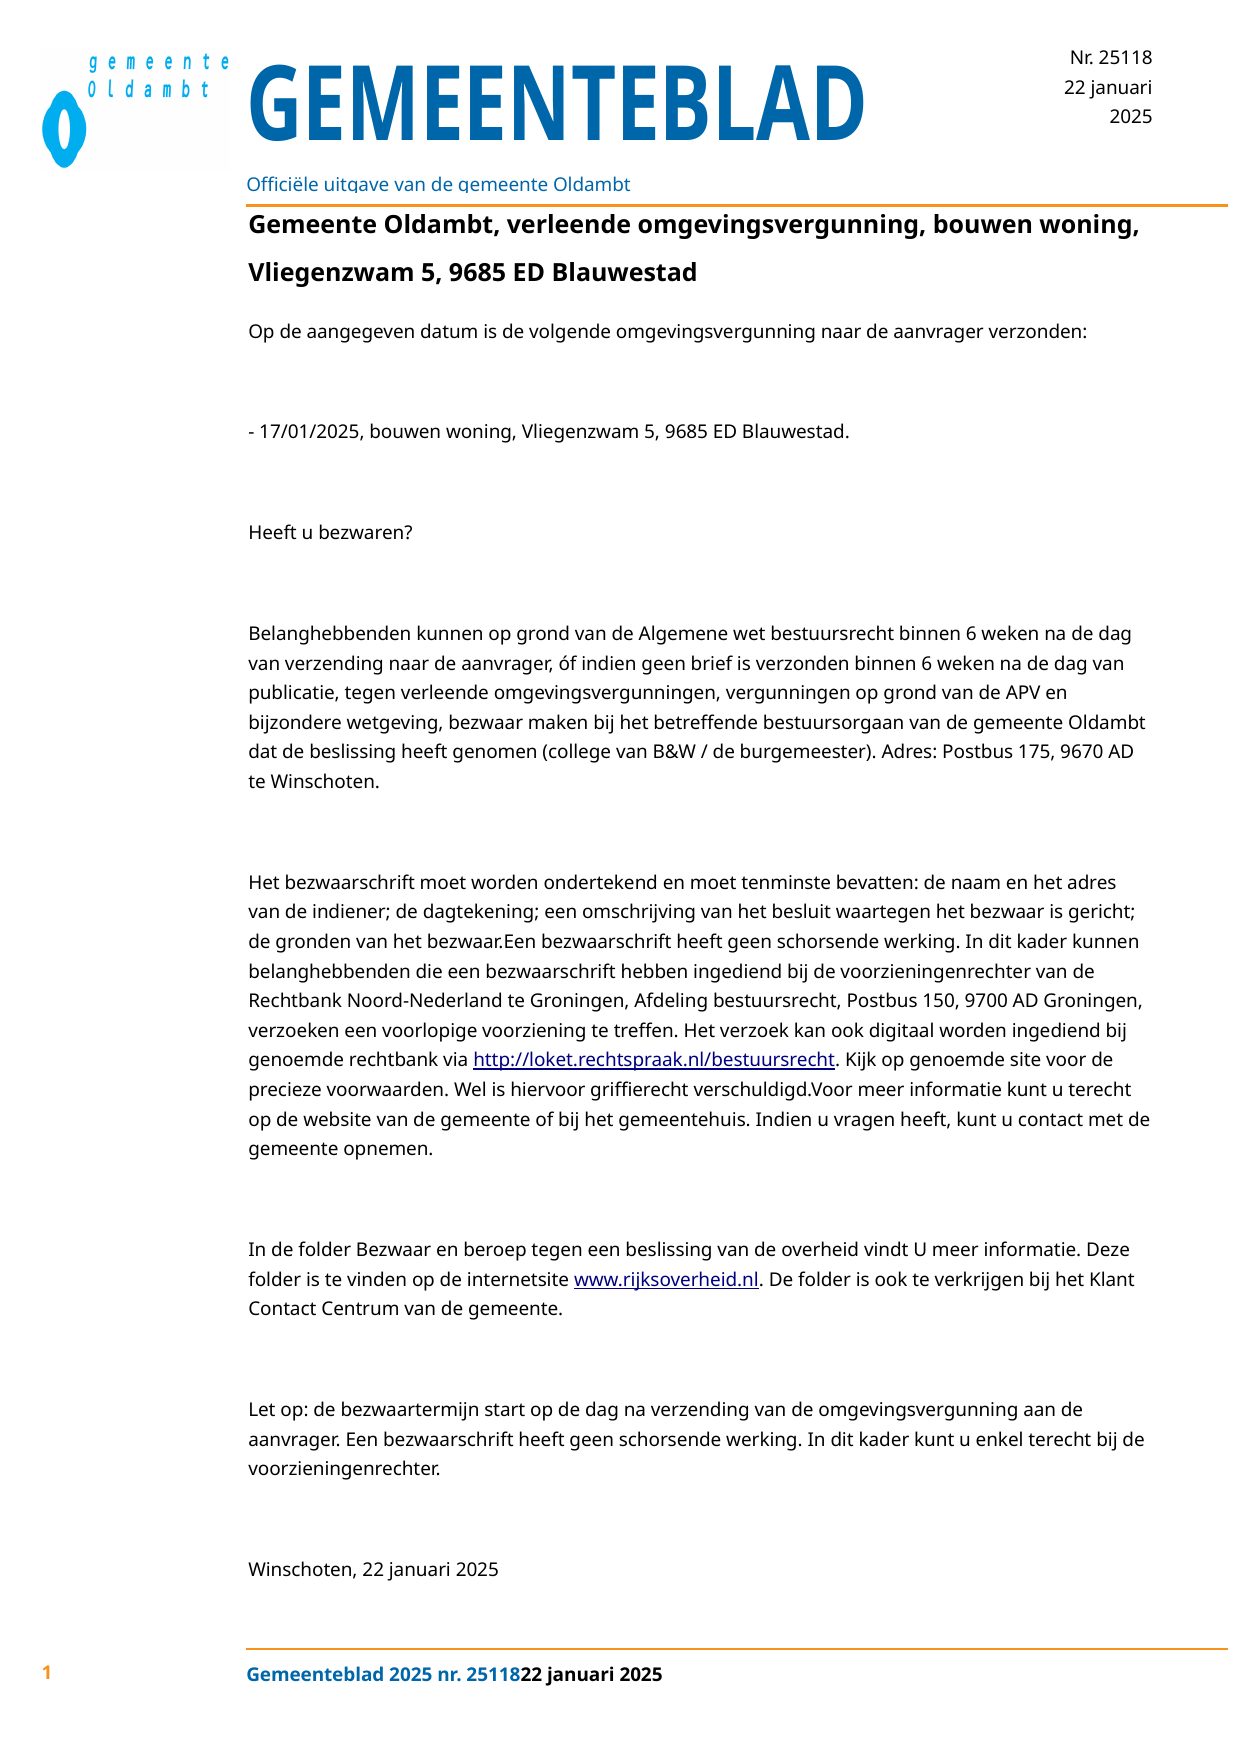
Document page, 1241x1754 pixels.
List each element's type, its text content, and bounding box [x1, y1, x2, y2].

text Heeft u bezwaren? [248, 519, 1152, 545]
text - 17/01/2025, bouwen woning, Vliegenzwam 5, 9685 ED Blauwestad. [248, 419, 1152, 444]
picture [41, 47, 231, 172]
text Het bezwaarschrift moet worden ondertekend en moet tenminste bevatten: de naam en het adres van de indiener; de dagtekening; een omschrijving van het besluit waartegen het bezwaar is gericht; de gronden van het bezwaar.Een bezwaarschrift heeft geen schorsende werking. In dit kader kunnen belanghebbenden die een bezwaarschrift hebben ingediend bij de voorzieningenrechter van de Rechtbank Noord-Nederland te Groningen, Afdeling bestuursrecht, Postbus 150, 9700 AD Groningen, verzoeken een voorlopige voorziening te treffen. Het verzoek kan ook digitaal worden ingediend bij genoemde rechtbank via http://loket.rechtspraak.nl/bestuursrecht. Kijk op genoemde site voor de precieze voorwaarden. Wel is hiervoor griffierecht verschuldigd.Voor meer informatie kunt u terecht op de website van de gemeente of bij het gemeentehuis. Indien u vragen heeft, kunt u contact met de gemeente opnemen. [248, 869, 1152, 1161]
text Op de aangegeven datum is de volgende omgevingsvergunning naar de aanvrager verzonden: [248, 318, 1152, 344]
text Let op: de bezwaartermijn start op de dag na verzending van de omgevingsvergunning aan de aanvrager. Een bezwaarschrift heeft geen schorsende werking. In dit kader kunt u enkel terecht bij de voorzieningenrechter. [248, 1396, 1152, 1481]
text Winschoten, 22 januari 2025 [248, 1556, 1152, 1582]
text Gemeente Oldambt, verleende omgevingsvergunning, bouwen woning, Vliegenzwam 5, 9685 ED Blauwestad [248, 207, 1152, 288]
text Belanghebbenden kunnen op grond van de Algemene wet bestuursrecht binnen 6 weken na de dag van verzending naar de aanvrager, óf indien geen brief is verzonden binnen 6 weken na de dag van publicatie, tegen verleende omgevingsvergunningen, vergunningen op grond van de APV en bijzondere wetgeving, bezwaar maken bij het betreffende bestuursorgaan van de gemeente Oldambt dat de beslissing heeft genomen (college van B&W / de burgemeester). Adres: Postbus 175, 9670 AD te Winschoten. [248, 620, 1152, 794]
text In de folder Bezwaar en beroep tegen een beslissing van de overheid vindt U meer informatie. Deze folder is te vinden op de internetsite www.rijksoverheid.nl. De folder is ook te verkrijgen bij het Klant Contact Centrum van de gemeente. [248, 1236, 1152, 1321]
